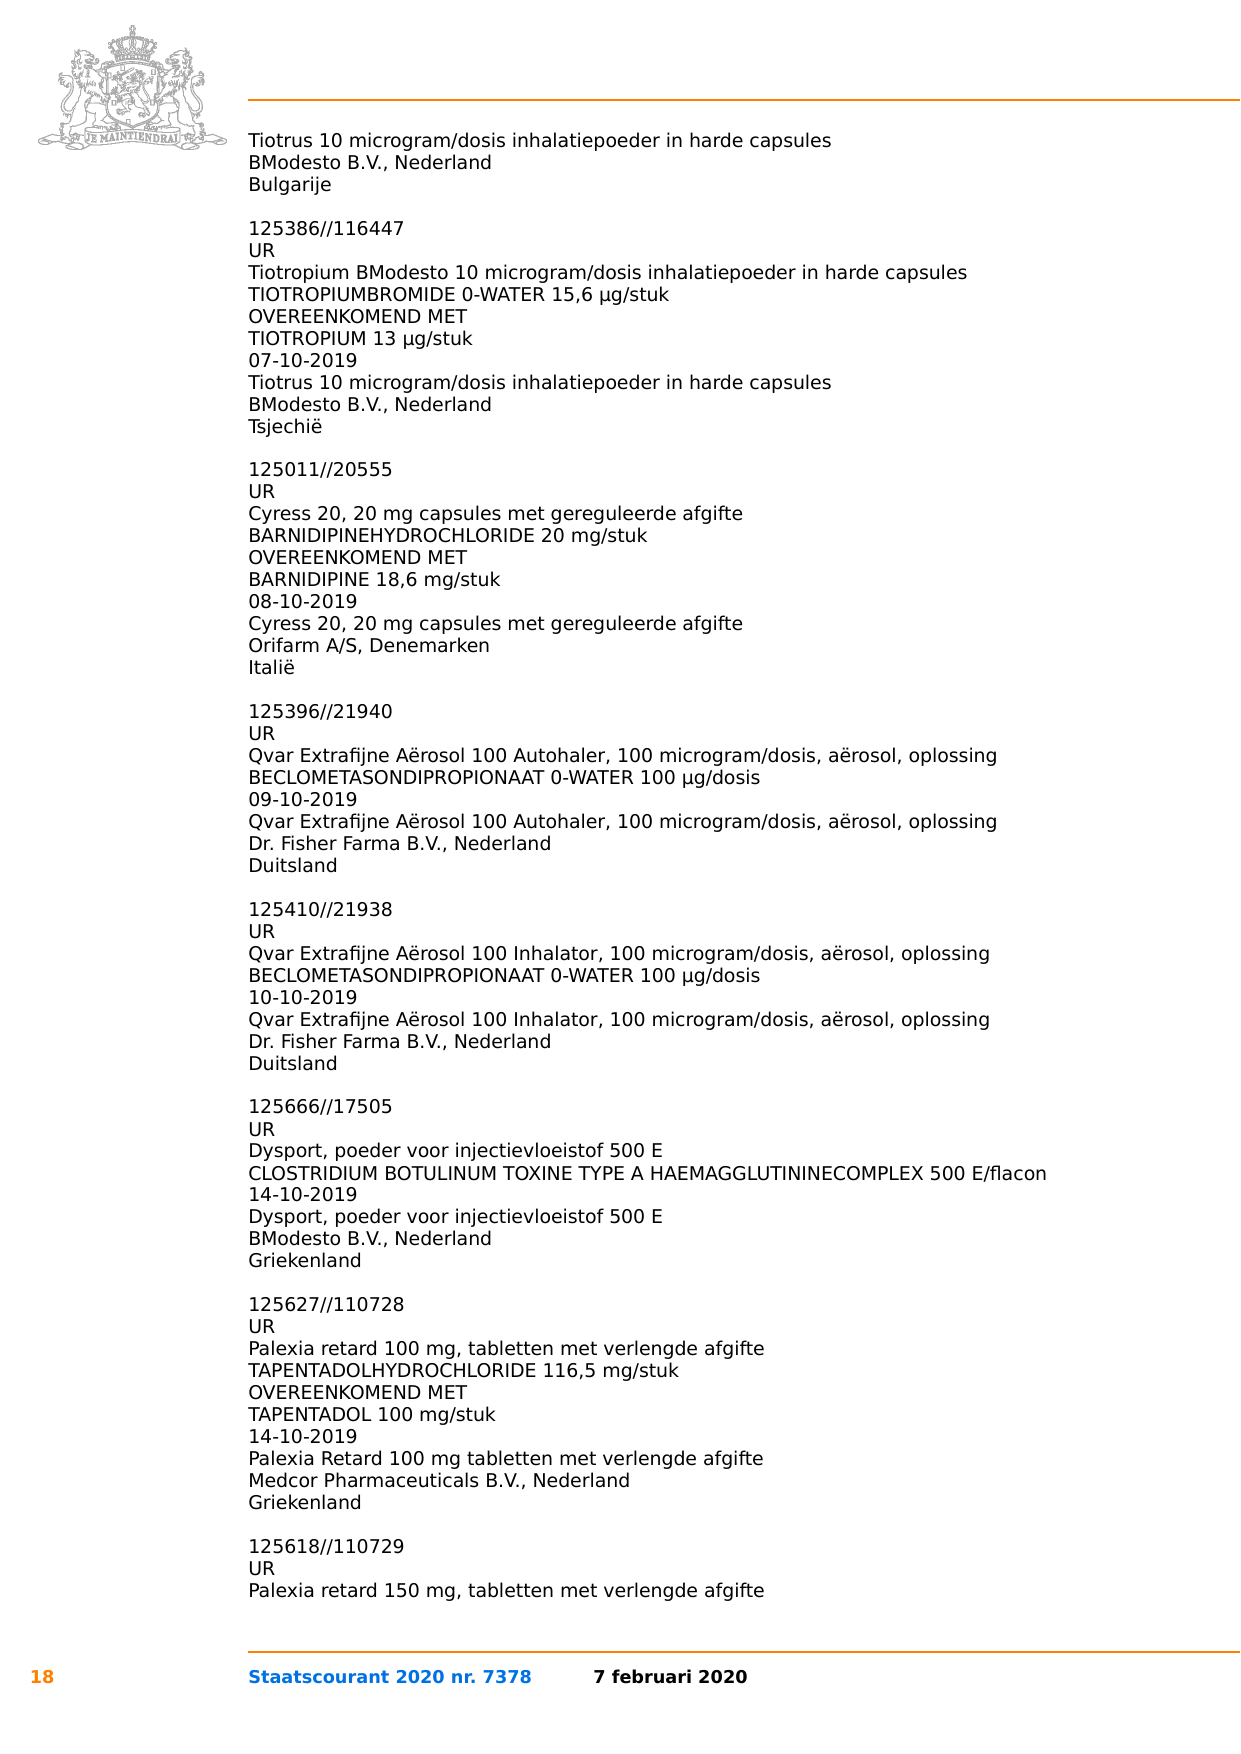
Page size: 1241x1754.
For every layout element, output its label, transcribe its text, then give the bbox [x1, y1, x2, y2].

text UR [248, 1558, 1163, 1580]
text 09-10-2019 [248, 789, 1163, 811]
text Dr. Fisher Farma B.V., Nederland [248, 833, 1163, 855]
text Orifarm A/S, Denemarken [248, 635, 1163, 657]
text 125410//21938 [248, 899, 1163, 921]
text 07-10-2019 [248, 349, 1163, 372]
text Tiotropium BModesto 10 microgram/dosis inhalatiepoeder in harde capsules [248, 262, 1163, 284]
text OVEREENKOMEND MET [248, 1382, 1163, 1404]
text OVEREENKOMEND MET [248, 306, 1163, 328]
text Dr. Fisher Farma B.V., Nederland [248, 1031, 1163, 1053]
text BModesto B.V., Nederland [248, 393, 1163, 416]
text UR [248, 481, 1163, 503]
text 08-10-2019 [248, 591, 1163, 613]
text BECLOMETASONDIPROPIONAAT 0-WATER 100 µg/dosis [248, 767, 1163, 789]
text Palexia retard 100 mg, tabletten met verlengde afgifte [248, 1338, 1163, 1360]
text TAPENTADOLHYDROCHLORIDE 116,5 mg/stuk [248, 1360, 1163, 1382]
text 125011//20555 [248, 459, 1163, 481]
text Dysport, poeder voor injectievloeistof 500 E [248, 1140, 1163, 1162]
text Qvar Extrafijne Aërosol 100 Inhalator, 100 microgram/dosis, aërosol, oplossing [248, 943, 1163, 965]
text 125627//110728 [248, 1294, 1163, 1316]
text CLOSTRIDIUM BOTULINUM TOXINE TYPE A HAEMAGGLUTININECOMPLEX 500 E/flacon [248, 1162, 1163, 1184]
text OVEREENKOMEND MET [248, 547, 1163, 569]
text Cyress 20, 20 mg capsules met gereguleerde afgifte [248, 613, 1163, 635]
text BModesto B.V., Nederland [248, 1228, 1163, 1250]
text 125666//17505 [248, 1096, 1163, 1118]
text Tiotrus 10 microgram/dosis inhalatiepoeder in harde capsules [248, 130, 1163, 152]
text Medcor Pharmaceuticals B.V., Nederland [248, 1470, 1163, 1492]
text BModesto B.V., Nederland [248, 152, 1163, 174]
text Bulgarije [248, 174, 1163, 196]
text BARNIDIPINEHYDROCHLORIDE 20 mg/stuk [248, 525, 1163, 547]
text UR [248, 921, 1163, 943]
text UR [248, 1316, 1163, 1338]
text 10-10-2019 [248, 987, 1163, 1009]
text Tiotrus 10 microgram/dosis inhalatiepoeder in harde capsules [248, 372, 1163, 393]
picture [38, 25, 227, 150]
text TIOTROPIUM 13 µg/stuk [248, 328, 1163, 349]
text Dysport, poeder voor injectievloeistof 500 E [248, 1206, 1163, 1228]
text UR [248, 240, 1163, 262]
text BARNIDIPINE 18,6 mg/stuk [248, 569, 1163, 591]
text Palexia retard 150 mg, tabletten met verlengde afgifte [248, 1580, 1163, 1602]
text Duitsland [248, 855, 1163, 877]
text Qvar Extrafijne Aërosol 100 Autohaler, 100 microgram/dosis, aërosol, oplossing [248, 745, 1163, 767]
text UR [248, 1118, 1163, 1140]
text Qvar Extrafijne Aërosol 100 Autohaler, 100 microgram/dosis, aërosol, oplossing [248, 811, 1163, 833]
text 125396//21940 [248, 701, 1163, 723]
text UR [248, 723, 1163, 745]
text Griekenland [248, 1492, 1163, 1514]
text Qvar Extrafijne Aërosol 100 Inhalator, 100 microgram/dosis, aërosol, oplossing [248, 1009, 1163, 1031]
text Griekenland [248, 1250, 1163, 1272]
text Palexia Retard 100 mg tabletten met verlengde afgifte [248, 1448, 1163, 1470]
text TIOTROPIUMBROMIDE 0-WATER 15,6 µg/stuk [248, 284, 1163, 306]
text Tsjechië [248, 416, 1163, 437]
text 14-10-2019 [248, 1426, 1163, 1448]
text Duitsland [248, 1053, 1163, 1074]
text 125618//110729 [248, 1536, 1163, 1558]
text Cyress 20, 20 mg capsules met gereguleerde afgifte [248, 503, 1163, 525]
text 125386//116447 [248, 218, 1163, 240]
text BECLOMETASONDIPROPIONAAT 0-WATER 100 µg/dosis [248, 965, 1163, 987]
text TAPENTADOL 100 mg/stuk [248, 1404, 1163, 1426]
text 14-10-2019 [248, 1184, 1163, 1206]
text Italië [248, 657, 1163, 679]
